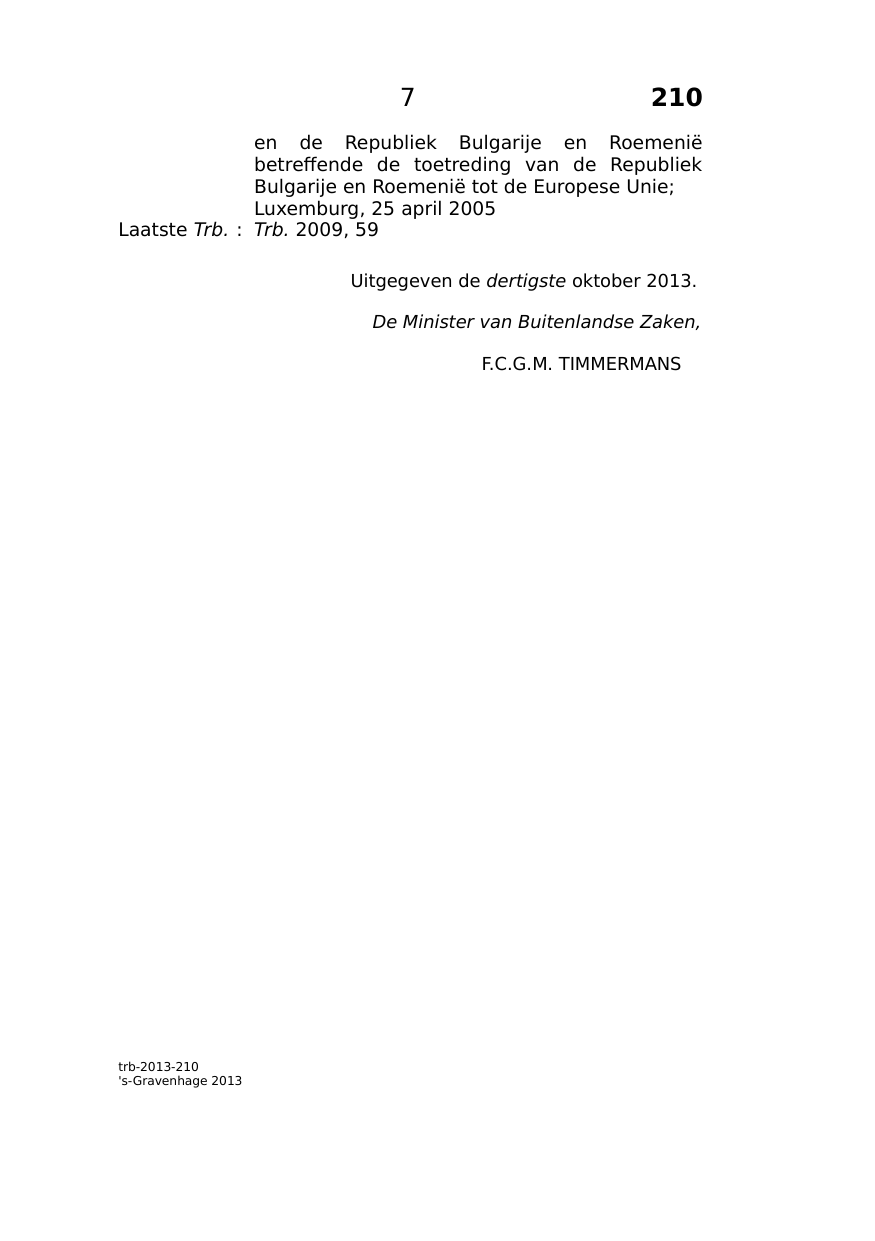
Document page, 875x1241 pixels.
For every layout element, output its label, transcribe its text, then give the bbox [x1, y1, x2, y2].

text 's-Gravenhage 2013 [118, 1074, 352, 1088]
text Uitgegeven de dertigste oktober 2013. [118, 271, 703, 292]
table_cell Trb. 2009, 59 [254, 219, 703, 241]
table_header [236, 132, 254, 219]
text trb-2013-210 [118, 1060, 352, 1074]
table_header en de Republiek Bulgarije en Roemenië betreffende de toetreding van de Republiek Bulgarije en Roemenië tot de Europese Unie; Luxemburg, 25 april 2005 [254, 132, 703, 219]
table_cell Laatste Trb. [118, 219, 236, 241]
text De Minister van Buitenlandse Zaken, F.C.G.M. TIMMERMANS [118, 312, 703, 374]
table_header [118, 132, 236, 219]
table_cell : [236, 219, 254, 241]
